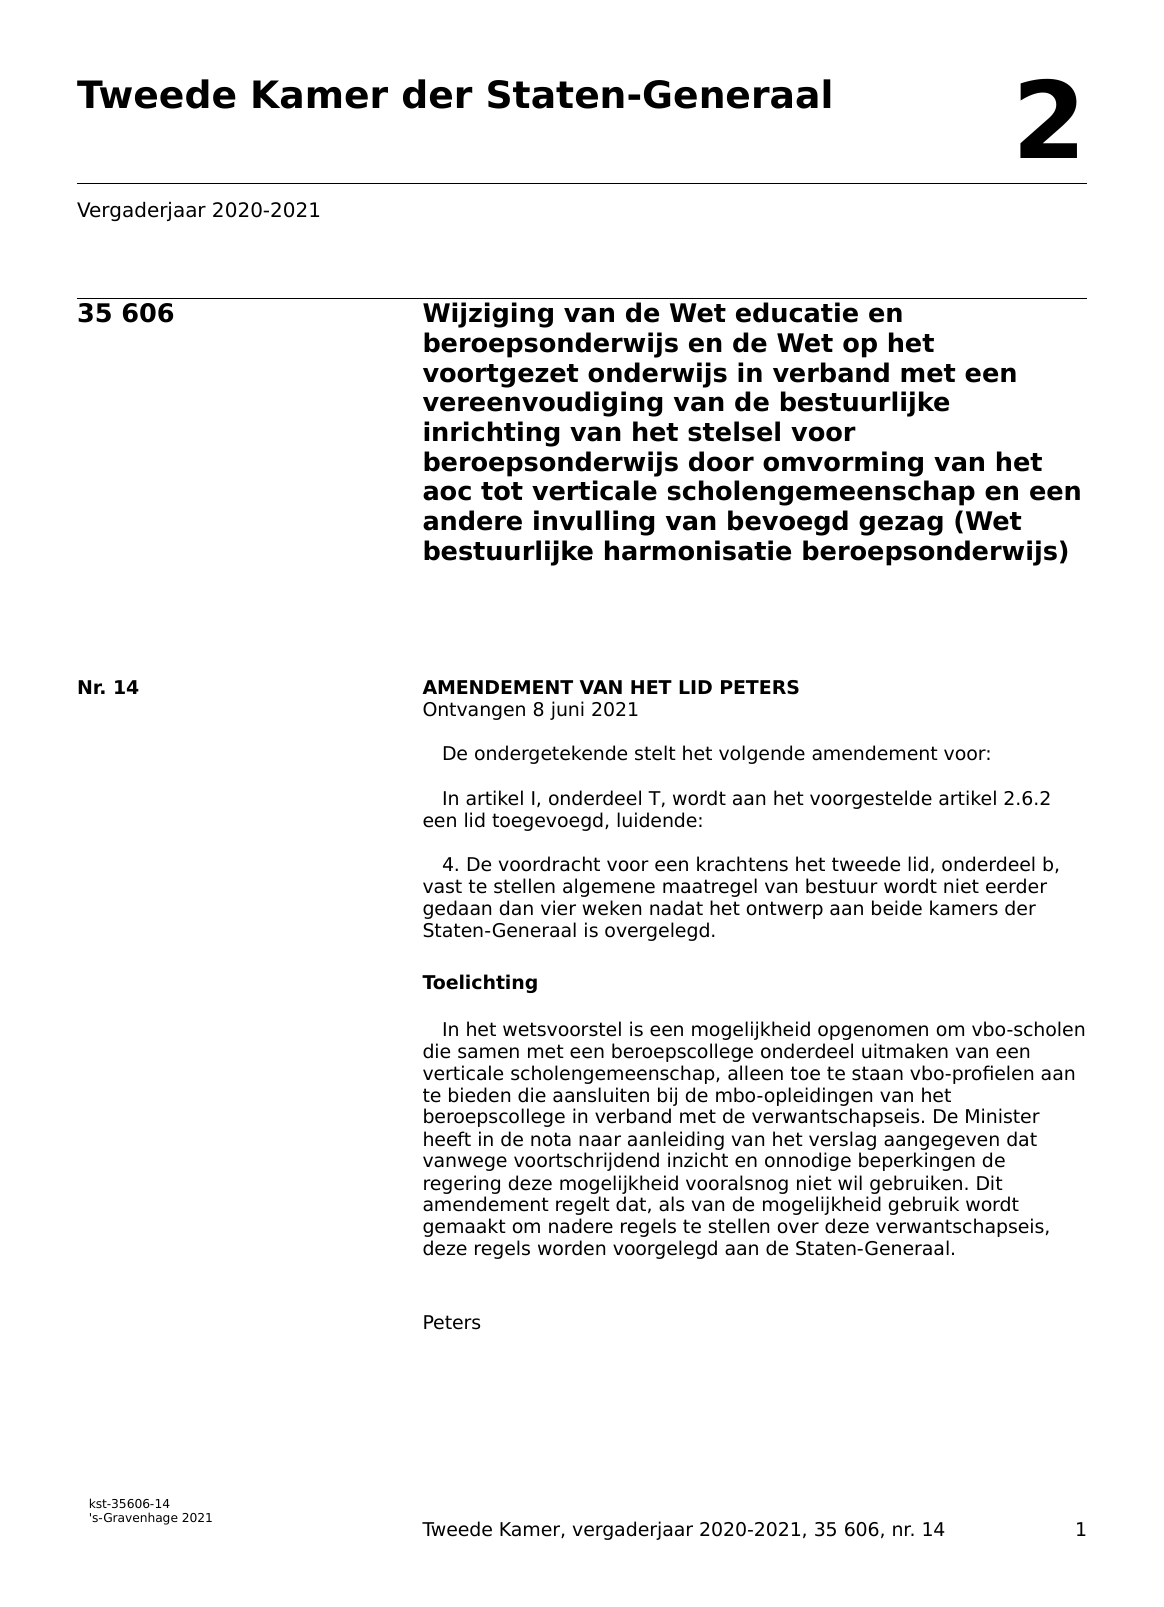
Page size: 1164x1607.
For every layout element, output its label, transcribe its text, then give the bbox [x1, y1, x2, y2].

table_cell Vergaderjaar 2020-2021 [77, 184, 1087, 298]
text kst-35606-14 [88, 1497, 323, 1511]
text Peters [422, 1290, 1087, 1334]
text In het wetsvoorstel is een mogelijkheid opgenomen om vbo-scholen die samen met een beroepscollege onderdeel uitmaken van een verticale scholengemeenschap, alleen toe te staan vbo-profielen aan te bieden die aansluiten bij de mbo-opleidingen van het beroepscollege in verband met de verwantschapseis. De Minister heeft in de nota naar aanleiding van het verslag aangegeven dat vanwege voortschrijdend inzicht en onnodige beperkingen de regering deze mogelijkheid vooralsnog niet wil gebruiken. Dit amendement regelt dat, als van de mogelijkheid gebruik wordt gemaakt om nadere regels te stellen over deze verwantschapseis, deze regels worden voorgelegd aan de Staten-Generaal. [422, 1018, 1087, 1260]
text Ontvangen 8 juni 2021 [422, 699, 1087, 721]
subtitle Toelichting [422, 972, 1087, 993]
text In artikel I, onderdeel T, wordt aan het voorgestelde artikel 2.6.2 een lid toegevoegd, luidende: [422, 787, 1087, 831]
text 's-Gravenhage 2021 [88, 1511, 323, 1525]
text De ondergetekende stelt het volgende amendement voor: [422, 743, 1087, 765]
text 4. De voordracht voor een krachtens het tweede lid, onderdeel b, vast te stellen algemene maatregel van bestuur wordt niet eerder gedaan dan vier weken nadat het ontwerp aan beide kamers der Staten-Generaal is overgelegd. [422, 854, 1087, 942]
subtitle Nr. 14 AMENDEMENT VAN HET LID PETERS [77, 677, 1087, 699]
subtitle 35 606 Wijziging van de Wet educatie en beroepsonderwijs en de Wet op het voortgezet onderwijs in verband met een vereenvoudiging van de bestuurlijke inrichting van het stelsel voor beroepsonderwijs door omvorming van het aoc tot verticale scholengemeenschap en een andere invulling van bevoegd gezag (Wet bestuurlijke harmonisatie beroepsonderwijs) [77, 299, 1087, 566]
table_header 2 [886, 59, 1087, 183]
table_header Tweede Kamer der Staten-Generaal [77, 59, 886, 183]
